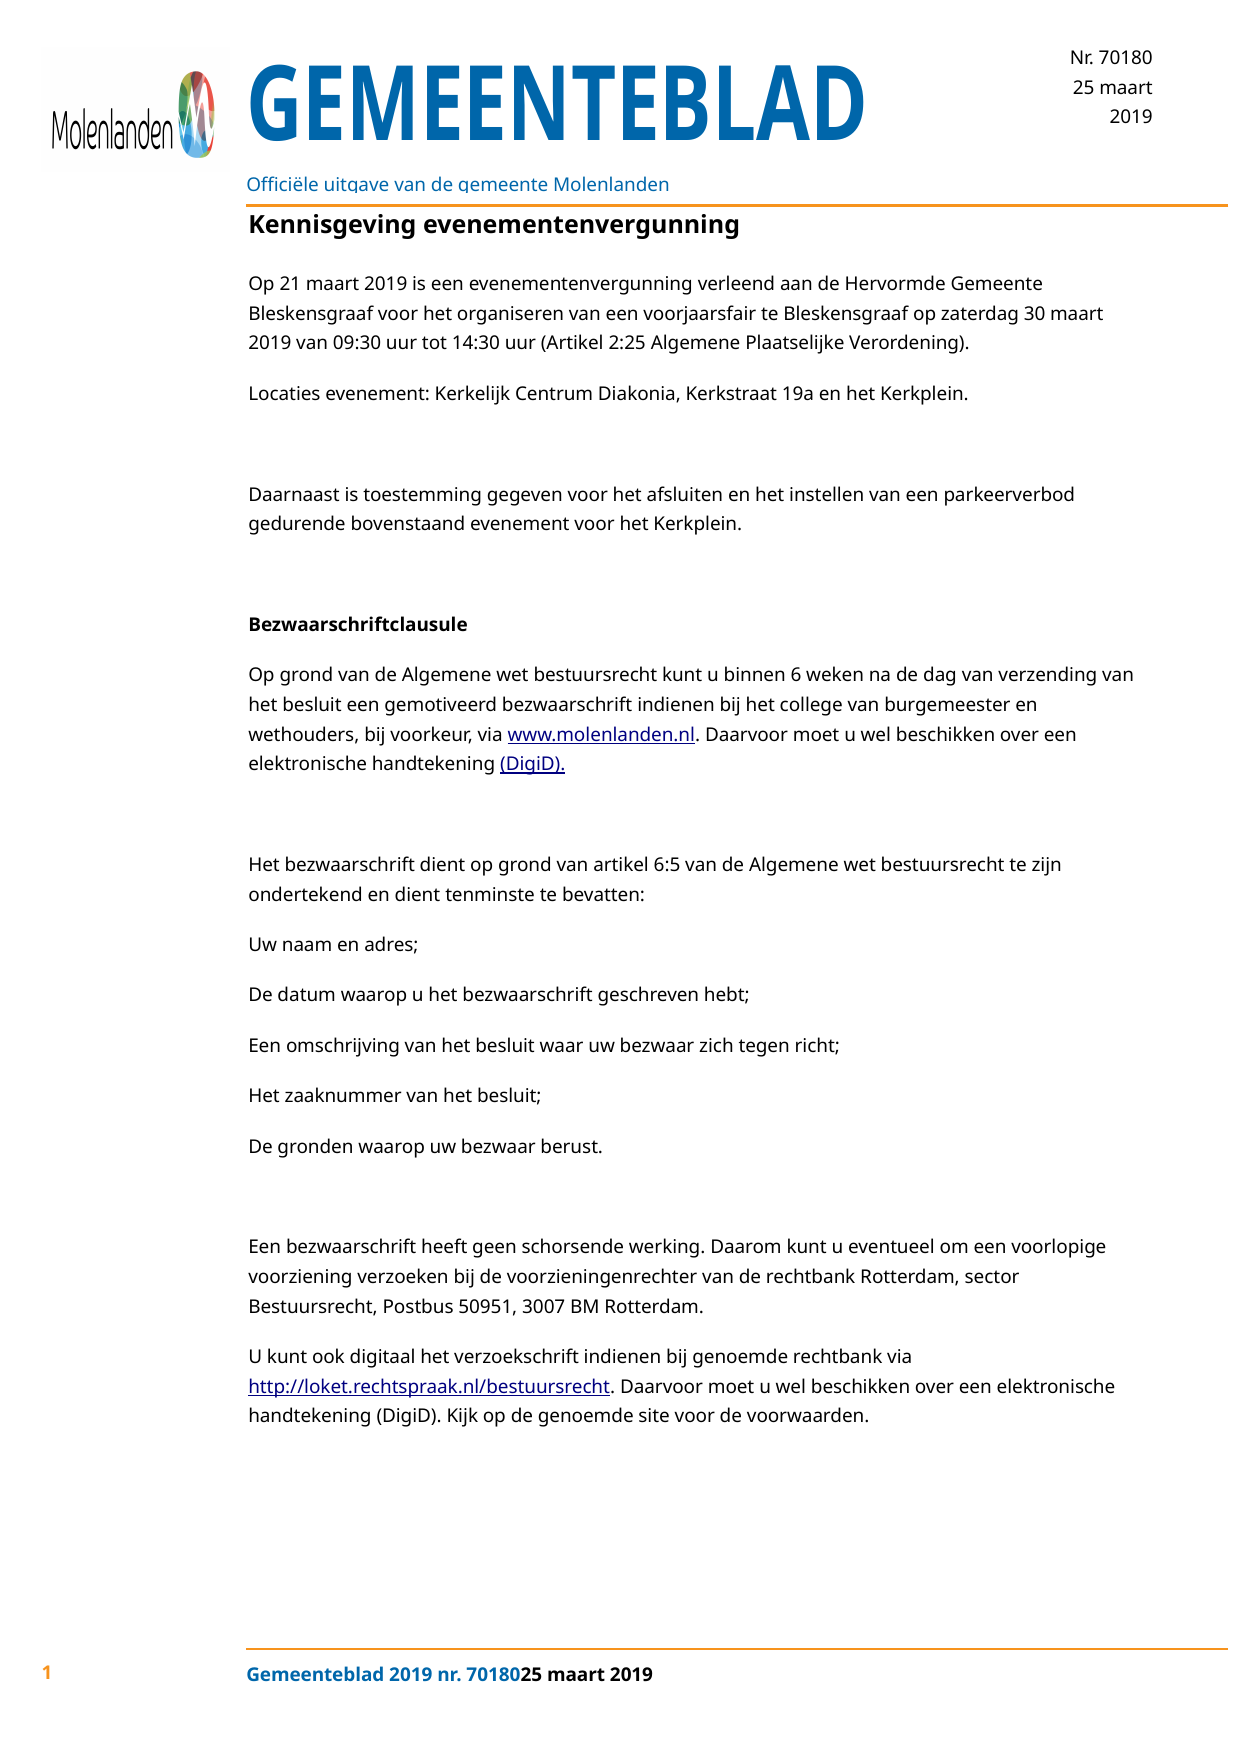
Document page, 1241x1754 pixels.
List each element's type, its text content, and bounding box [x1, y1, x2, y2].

text Daarnaast is toestemming gegeven voor het afsluiten en het instellen van een parkeerverbod gedurende bovenstaand evenement voor het Kerkplein. [248, 481, 1152, 536]
text Een omschrijving van het besluit waar uw bezwaar zich tegen richt; [248, 1032, 1152, 1058]
text Uw naam en adres; [248, 931, 1152, 957]
text De gronden waarop uw bezwaar berust. [248, 1133, 1152, 1158]
text Het zaaknummer van het besluit; [248, 1082, 1152, 1108]
text Een bezwaarschrift heeft geen schorsende werking. Daarom kunt u eventueel om een voorlopige voorziening verzoeken bij de voorzieningenrechter van de rechtbank Rotterdam, sector Bestuursrecht, Postbus 50951, 3007 BM Rotterdam. [248, 1234, 1152, 1318]
text Op grond van de Algemene wet bestuursrecht kunt u binnen 6 weken na de dag van verzending van het besluit een gemotiveerd bezwaarschrift indienen bij het college van burgemeester en wethouders, bij voorkeur, via www.molenlanden.nl. Daarvoor moet u wel beschikken over een elektronische handtekening (DigiD). [248, 662, 1152, 776]
text Het bezwaarschrift dient op grond van artikel 6:5 van de Algemene wet bestuursrecht te zijn ondertekend en dient tenminste te bevatten: [248, 851, 1152, 906]
text Kennisgeving evenementenvergunning [248, 207, 1152, 241]
text De datum waarop u het bezwaarschrift geschreven hebt; [248, 982, 1152, 1007]
text U kunt ook digitaal het verzoekschrift indienen bij genoemde rechtbank via http://loket.rechtspraak.nl/bestuursrecht. Daarvoor moet u wel beschikken over een elektronische handtekening (DigiD). Kijk op de genoemde site voor de voorwaarden. [248, 1343, 1152, 1428]
picture [41, 47, 231, 172]
text Op 21 maart 2019 is een evenementenvergunning verleend aan de Hervormde Gemeente Bleskensgraaf voor het organiseren van een voorjaarsfair te Bleskensgraaf op zaterdag 30 maart 2019 van 09:30 uur tot 14:30 uur (Artikel 2:25 Algemene Plaatselijke Verordening). [248, 270, 1152, 355]
text Bezwaarschriftclausule [248, 611, 1152, 637]
text Locaties evenement: Kerkelijk Centrum Diakonia, Kerkstraat 19a en het Kerkplein. [248, 380, 1152, 406]
